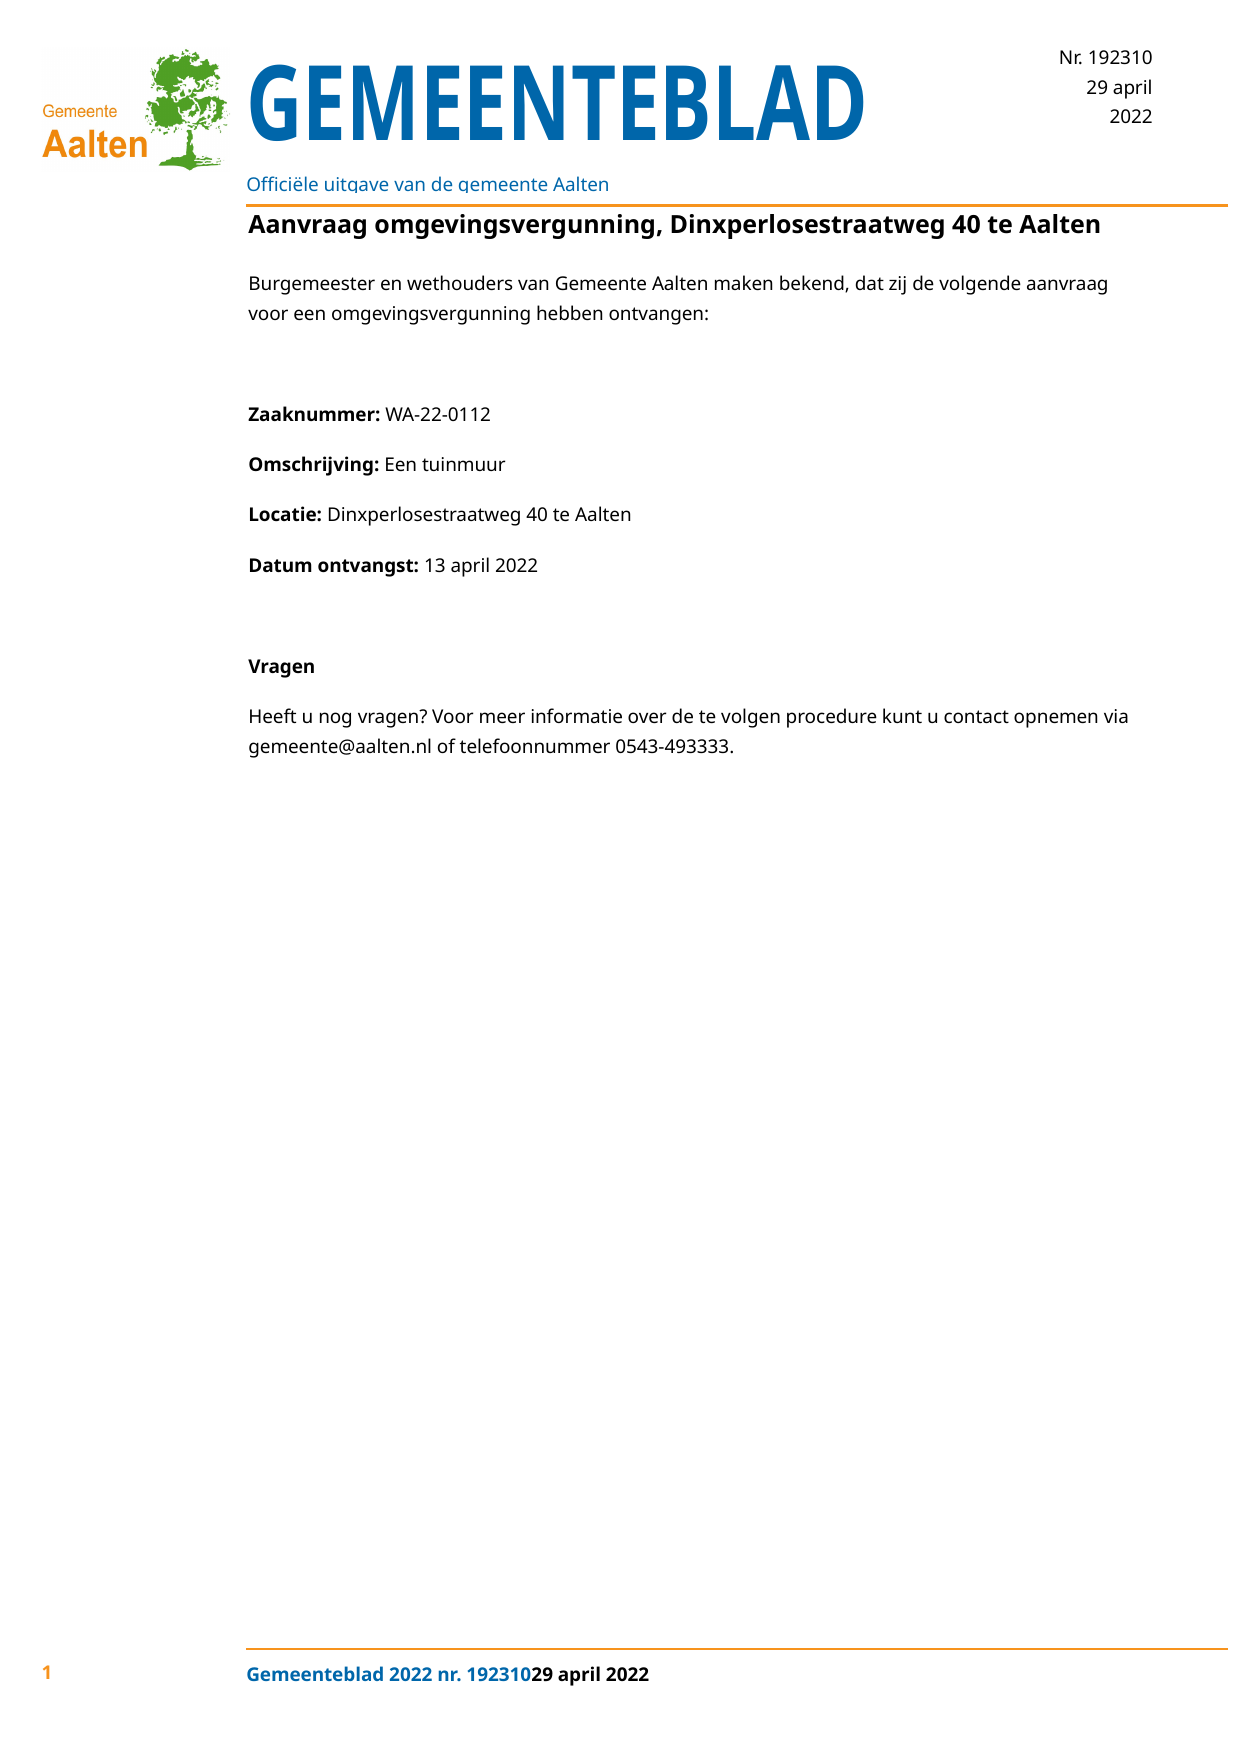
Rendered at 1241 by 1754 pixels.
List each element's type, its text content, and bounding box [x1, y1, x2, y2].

text Omschrijving: Een tuinmuur [248, 451, 1152, 477]
text Zaaknummer: WA-22-0112 [248, 401, 1152, 426]
text Vragen [248, 653, 1152, 678]
text Datum ontvangst: 13 april 2022 [248, 552, 1152, 578]
text Aanvraag omgevingsvergunning, Dinxperlosestraatweg 40 te Aalten [248, 207, 1152, 241]
text Locatie: Dinxperlosestraatweg 40 te Aalten [248, 502, 1152, 527]
text Burgemeester en wethouders van Gemeente Aalten maken bekend, dat zij de volgende aanvraag voor een omgevingsvergunning hebben ontvangen: [248, 270, 1152, 326]
picture [41, 47, 231, 172]
text Heeft u nog vragen? Voor meer informatie over de te volgen procedure kunt u contact opnemen via gemeente@aalten.nl of telefoonnummer 0543-493333. [248, 703, 1152, 758]
